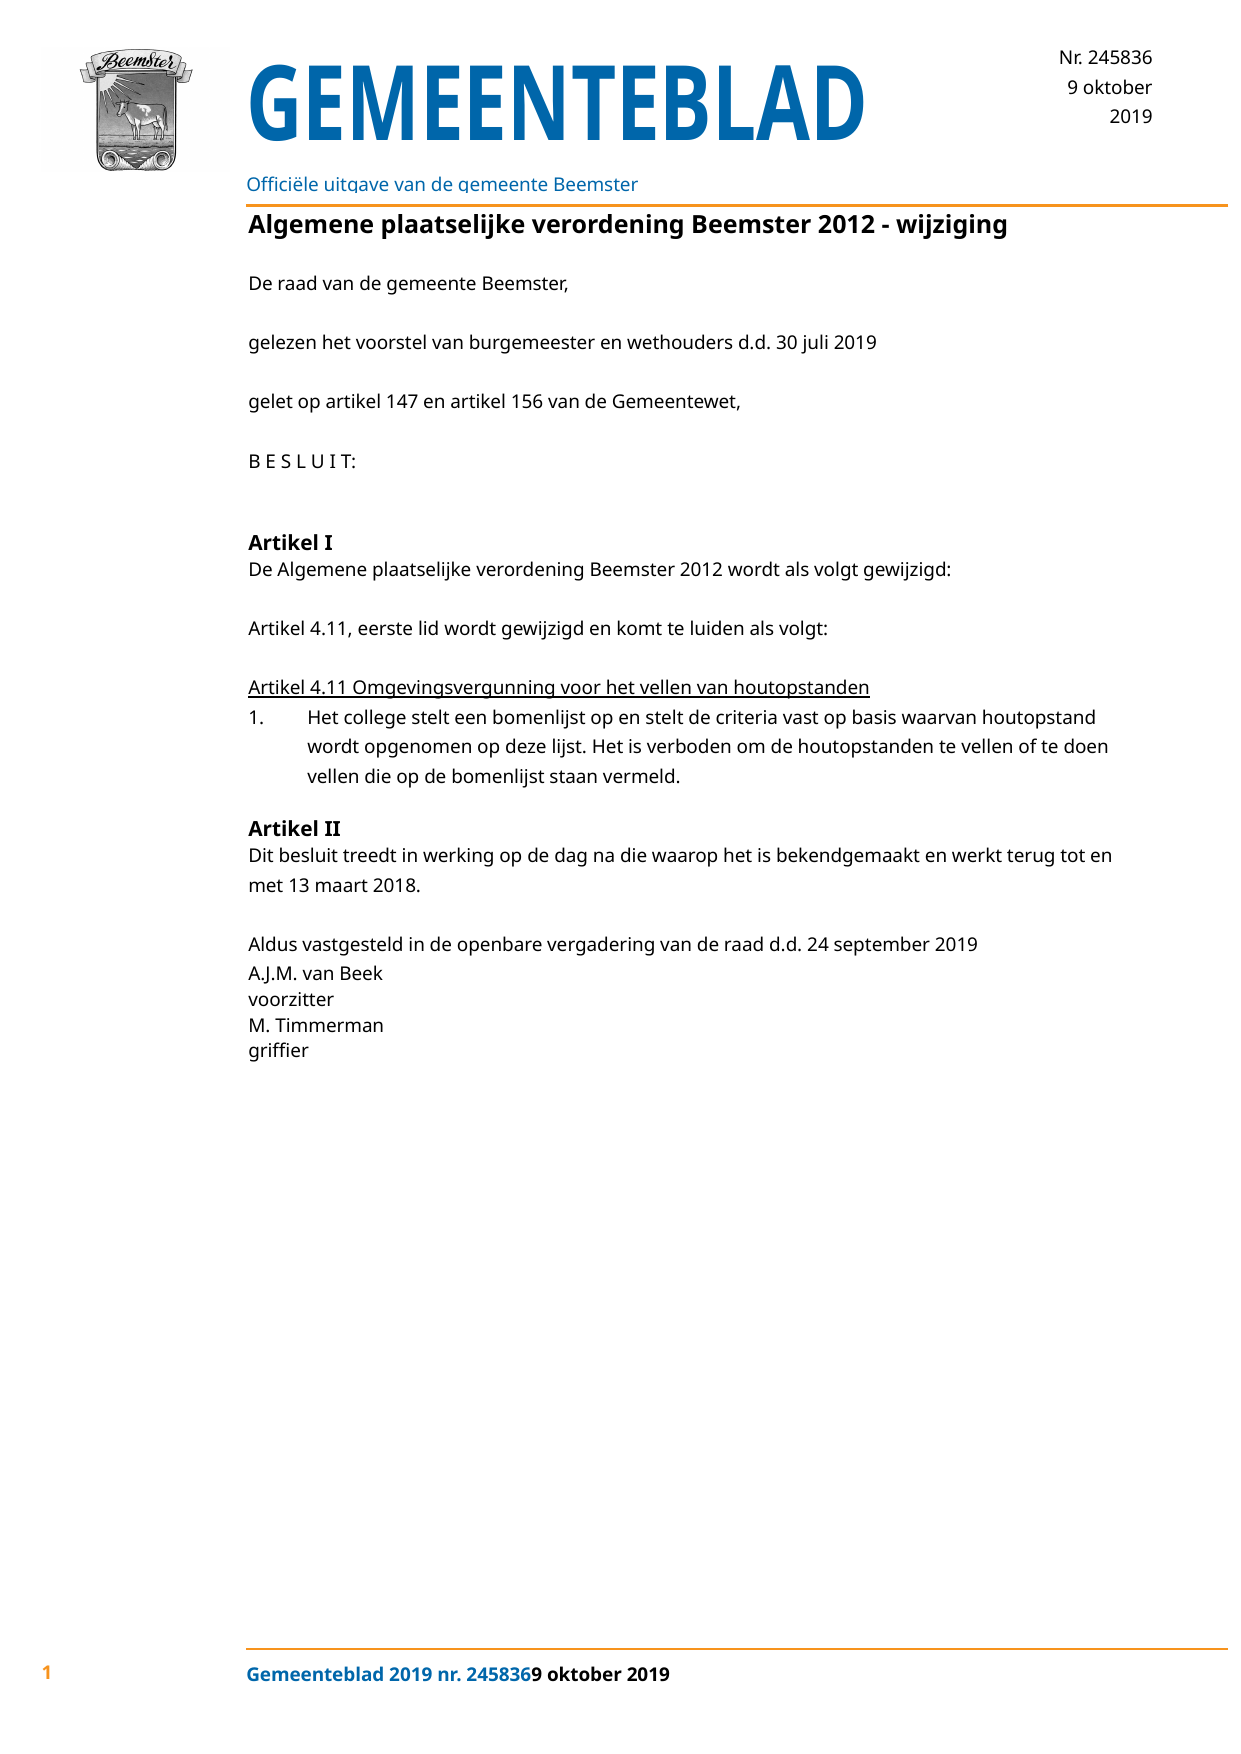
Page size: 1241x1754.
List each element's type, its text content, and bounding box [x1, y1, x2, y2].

text B E S L U I T: [248, 448, 1152, 473]
text Artikel II [248, 814, 1152, 842]
text A.J.M. van Beek [248, 961, 1152, 986]
text Artikel 4.11 Omgevingsvergunning voor het vellen van houtopstanden [248, 674, 1152, 700]
list Het college stelt een bomenlijst op en stelt de criteria vast op basis waarvan houtopstand wordt opgenomen op deze lijst. Het is verboden om de houtopstanden te vellen of te doen vellen die op de bomenlijst staan vermeld. [248, 704, 1152, 789]
text Artikel I [248, 528, 1152, 556]
text voorzitter [248, 986, 1152, 1012]
text griffier [248, 1038, 1152, 1063]
text Algemene plaatselijke verordening Beemster 2012 - wijziging [248, 207, 1152, 241]
text Aldus vastgesteld in de openbare vergadering van de raad d.d. 24 september 2019 [248, 931, 1152, 957]
picture [41, 47, 231, 172]
text De raad van de gemeente Beemster, [248, 270, 1152, 296]
text Dit besluit treedt in werking op de dag na die waarop het is bekendgemaakt en werkt terug tot en met 13 maart 2018. [248, 842, 1152, 897]
text M. Timmerman [248, 1012, 1152, 1038]
text gelet op artikel 147 en artikel 156 van de Gemeentewet, [248, 389, 1152, 414]
text Artikel 4.11, eerste lid wordt gewijzigd en komt te luiden als volgt: [248, 615, 1152, 641]
text gelezen het voorstel van burgemeester en wethouders d.d. 30 juli 2019 [248, 329, 1152, 355]
text De Algemene plaatselijke verordening Beemster 2012 wordt als volgt gewijzigd: [248, 556, 1152, 582]
